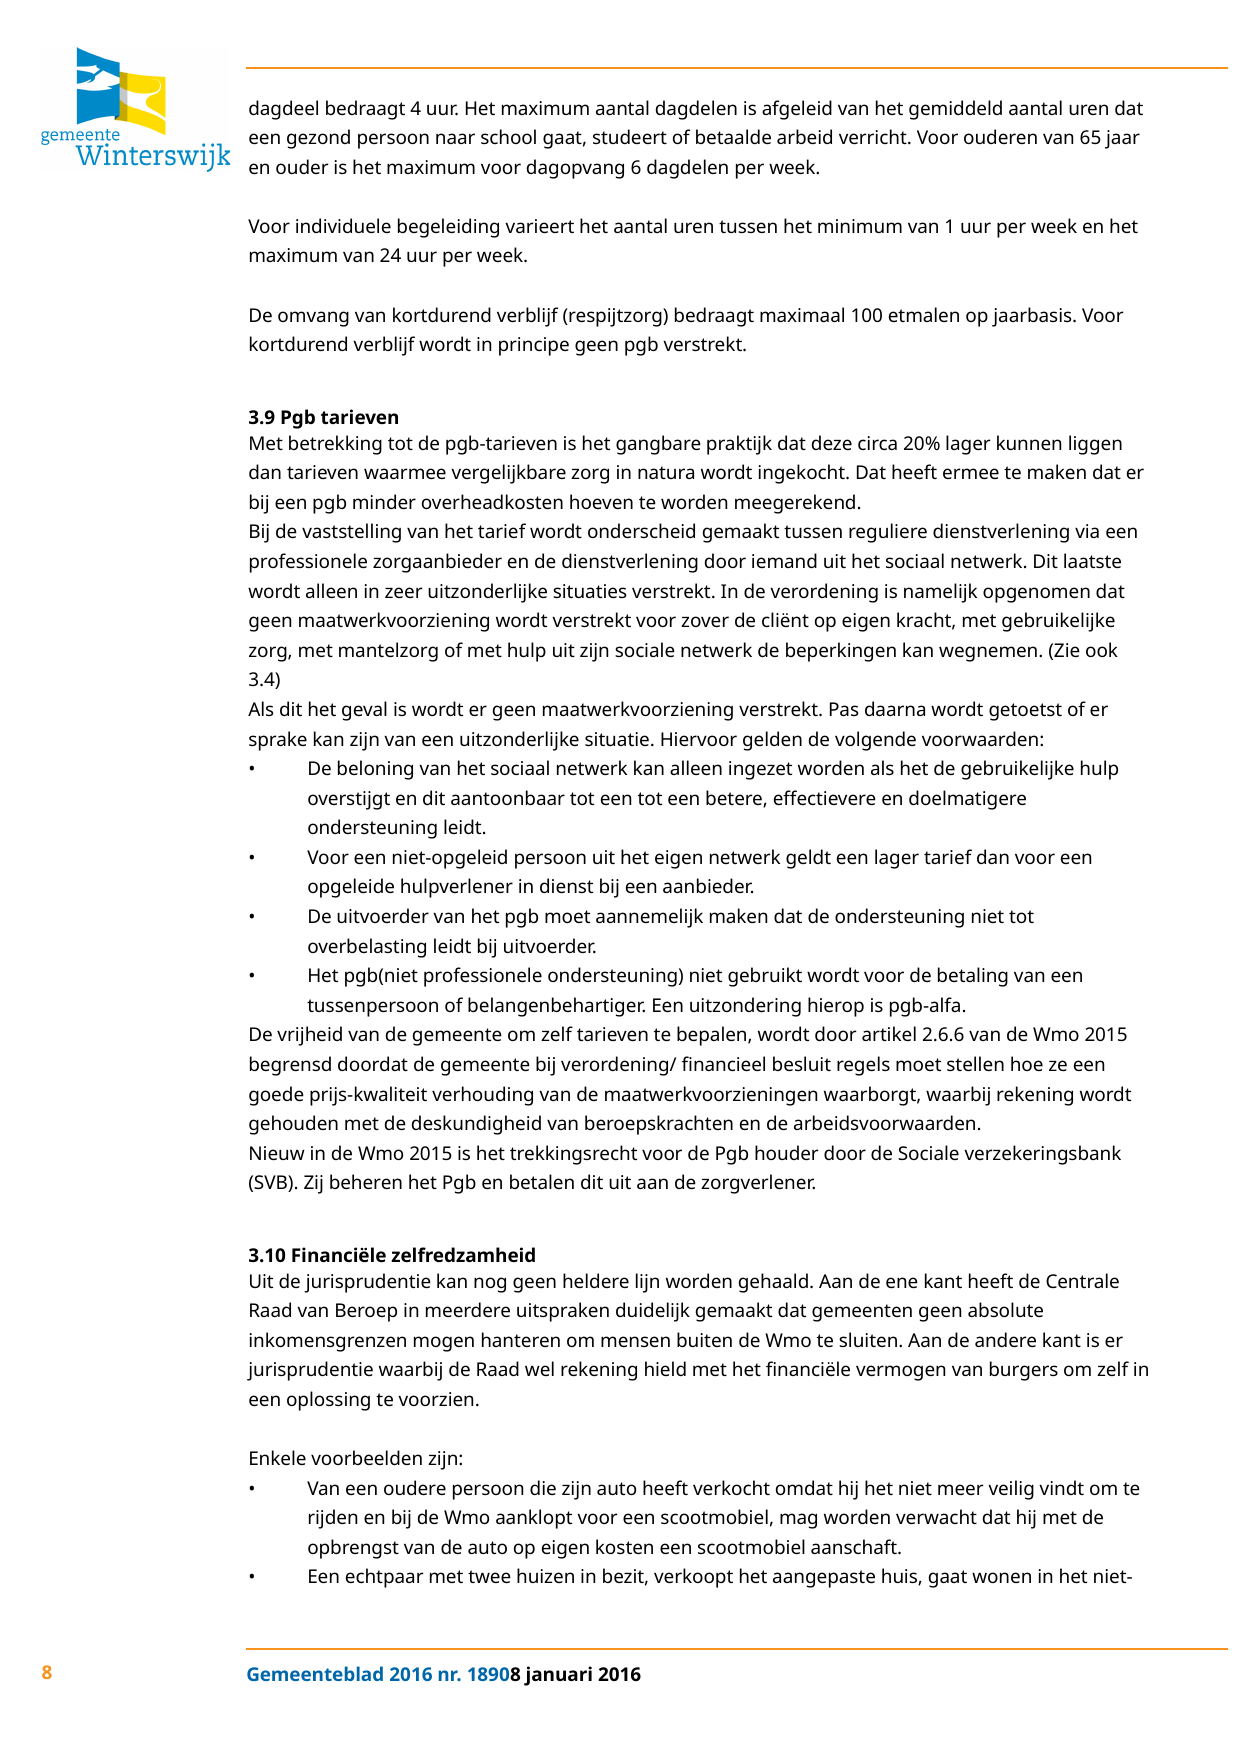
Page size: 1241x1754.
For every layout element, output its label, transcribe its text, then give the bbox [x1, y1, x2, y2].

text Uit de jurisprudentie kan nog geen heldere lijn worden gehaald. Aan de ene kant heeft de Centrale Raad van Beroep in meerdere uitspraken duidelijk gemaakt dat gemeenten geen absolute inkomensgrenzen mogen hanteren om mensen buiten de Wmo te sluiten. Aan de andere kant is er jurisprudentie waarbij de Raad wel rekening hield met het financiële vermogen van burgers om zelf in een oplossing te voorzien. [248, 1268, 1152, 1412]
text Voor individuele begeleiding varieert het aantal uren tussen het minimum van 1 uur per week en het maximum van 24 uur per week. [248, 213, 1152, 268]
text De omvang van kortdurend verblijf (respijtzorg) bedraagt maximaal 100 etmalen op jaarbasis. Voor kortdurend verblijf wordt in principe geen pgb verstrekt. [248, 302, 1152, 357]
list De beloning van het sociaal netwerk kan alleen ingezet worden als het de gebruikelijke hulp overstijgt en dit aantoonbaar tot een tot een betere, effectievere en doelmatigere ondersteuning leidt. [248, 755, 1152, 840]
picture [41, 47, 231, 172]
text Nieuw in de Wmo 2015 is het trekkingsrecht voor de Pgb houder door de Sociale verzekeringsbank (SVB). Zij beheren het Pgb en betalen dit uit aan de zorgverlener. [248, 1140, 1152, 1195]
list Van een oudere persoon die zijn auto heeft verkocht omdat hij het niet meer veilig vindt om te rijden en bij de Wmo aanklopt voor een scootmobiel, mag worden verwacht dat hij met de opbrengst van de auto op eigen kosten een scootmobiel aanschaft. [248, 1475, 1152, 1560]
text 3.9 Pgb tarieven [248, 404, 1152, 430]
text Als dit het geval is wordt er geen maatwerkvoorziening verstrekt. Pas daarna wordt getoetst of er sprake kan zijn van een uitzonderlijke situatie. Hiervoor gelden de volgende voorwaarden: [248, 696, 1152, 751]
list Voor een niet-opgeleid persoon uit het eigen netwerk geldt een lager tarief dan voor een opgeleide hulpverlener in dienst bij een aanbieder. [248, 844, 1152, 899]
text Met betrekking tot de pgb-tarieven is het gangbare praktijk dat deze circa 20% lager kunnen liggen dan tarieven waarmee vergelijkbare zorg in natura wordt ingekocht. Dat heeft ermee te maken dat er bij een pgb minder overheadkosten hoeven te worden meegerekend. [248, 430, 1152, 515]
picture [225, 153, 231, 162]
list Het pgb(niet professionele ondersteuning) niet gebruikt wordt voor de betaling van een tussenpersoon of belangenbehartiger. Een uitzondering hierop is pgb-alfa. [248, 962, 1152, 1018]
text dagdeel bedraagt 4 uur. Het maximum aantal dagdelen is afgeleid van het gemiddeld aantal uren dat een gezond persoon naar school gaat, studeert of betaalde arbeid verricht. Voor ouderen van 65 jaar en ouder is het maximum voor dagopvang 6 dagdelen per week. [248, 95, 1152, 180]
list De uitvoerder van het pgb moet aannemelijk maken dat de ondersteuning niet tot overbelasting leidt bij uitvoerder. [248, 903, 1152, 958]
text Enkele voorbeelden zijn: [248, 1445, 1152, 1471]
list Een echtpaar met twee huizen in bezit, verkoopt het aangepaste huis, gaat wonen in het niet- [248, 1564, 1152, 1589]
text Bij de vaststelling van het tarief wordt onderscheid gemaakt tussen reguliere dienstverlening via een professionele zorgaanbieder en de dienstverlening door iemand uit het sociaal netwerk. Dit laatste wordt alleen in zeer uitzonderlijke situaties verstrekt. In de verordening is namelijk opgenomen dat geen maatwerkvoorziening wordt verstrekt voor zover de cliënt op eigen kracht, met gebruikelijke zorg, met mantelzorg of met hulp uit zijn sociale netwerk de beperkingen kan wegnemen. (Zie ook 3.4) [248, 519, 1152, 692]
text 3.10 Financiële zelfredzamheid [248, 1242, 1152, 1268]
text De vrijheid van de gemeente om zelf tarieven te bepalen, wordt door artikel 2.6.6 van de Wmo 2015 begrensd doordat de gemeente bij verordening/ financieel besluit regels moet stellen hoe ze een goede prijs-kwaliteit verhouding van de maatwerkvoorzieningen waarborgt, waarbij rekening wordt gehouden met de deskundigheid van beroepskrachten en de arbeidsvoorwaarden. [248, 1022, 1152, 1136]
